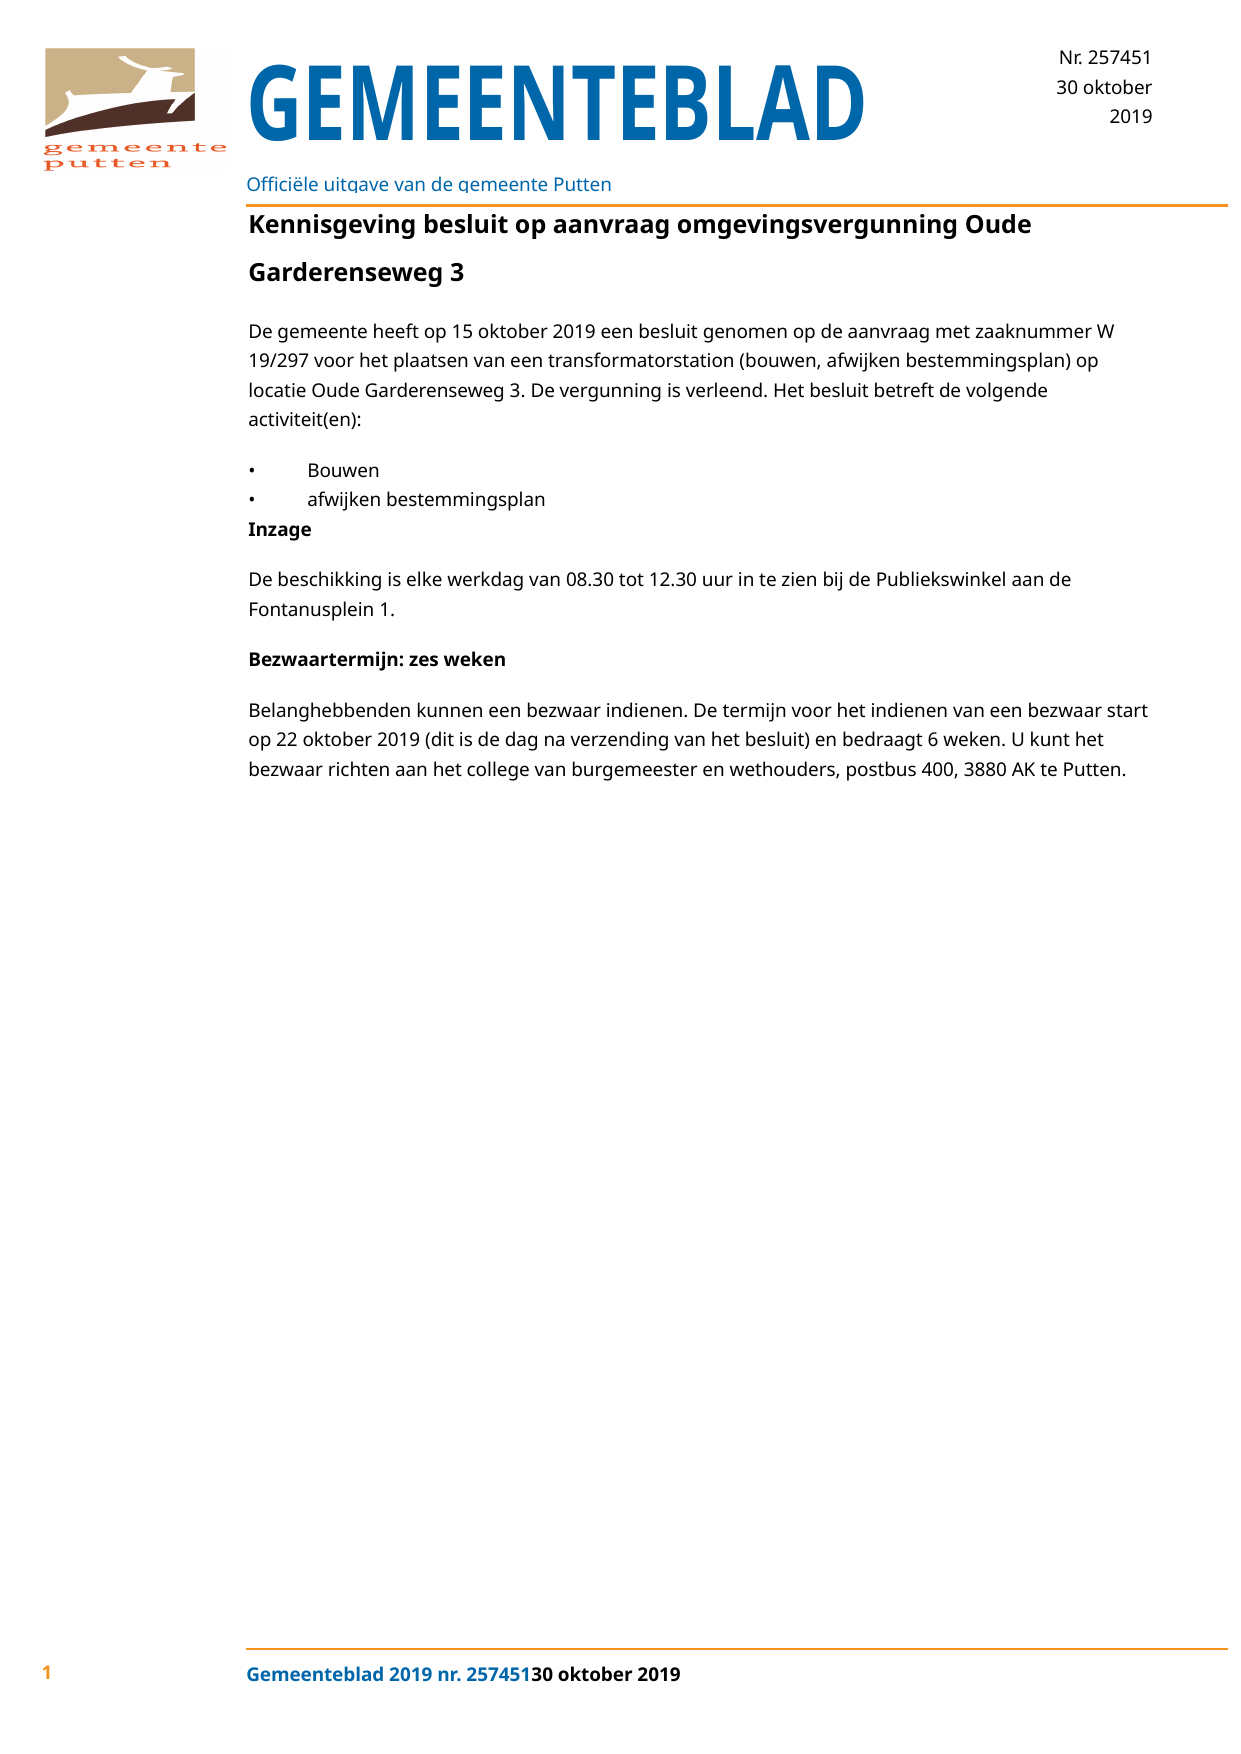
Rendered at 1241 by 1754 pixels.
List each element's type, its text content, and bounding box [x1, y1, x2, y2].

text Belanghebbenden kunnen een bezwaar indienen. De termijn voor het indienen van een bezwaar start op 22 oktober 2019 (dit is de dag na verzending van het besluit) en bedraagt 6 weken. U kunt het bezwaar richten aan het college van burgemeester en wethouders, postbus 400, 3880 AK te Putten. [248, 697, 1152, 782]
list Bouwen [248, 457, 1152, 483]
text Kennisgeving besluit op aanvraag omgevingsvergunning Oude Garderenseweg 3 [248, 207, 1152, 288]
text De beschikking is elke werkdag van 08.30 tot 12.30 uur in te zien bij de Publiekswinkel aan de Fontanusplein 1. [248, 567, 1152, 622]
text Bezwaartermijn: zes weken [248, 647, 1152, 672]
picture [41, 47, 231, 172]
list afwijken bestemmingsplan [248, 487, 1152, 512]
text Inzage [248, 516, 1152, 542]
text De gemeente heeft op 15 oktober 2019 een besluit genomen op de aanvraag met zaaknummer W 19/297 voor het plaatsen van een transformatorstation (bouwen, afwijken bestemmingsplan) op locatie Oude Garderenseweg 3. De vergunning is verleend. Het besluit betreft de volgende activiteit(en): [248, 318, 1152, 432]
